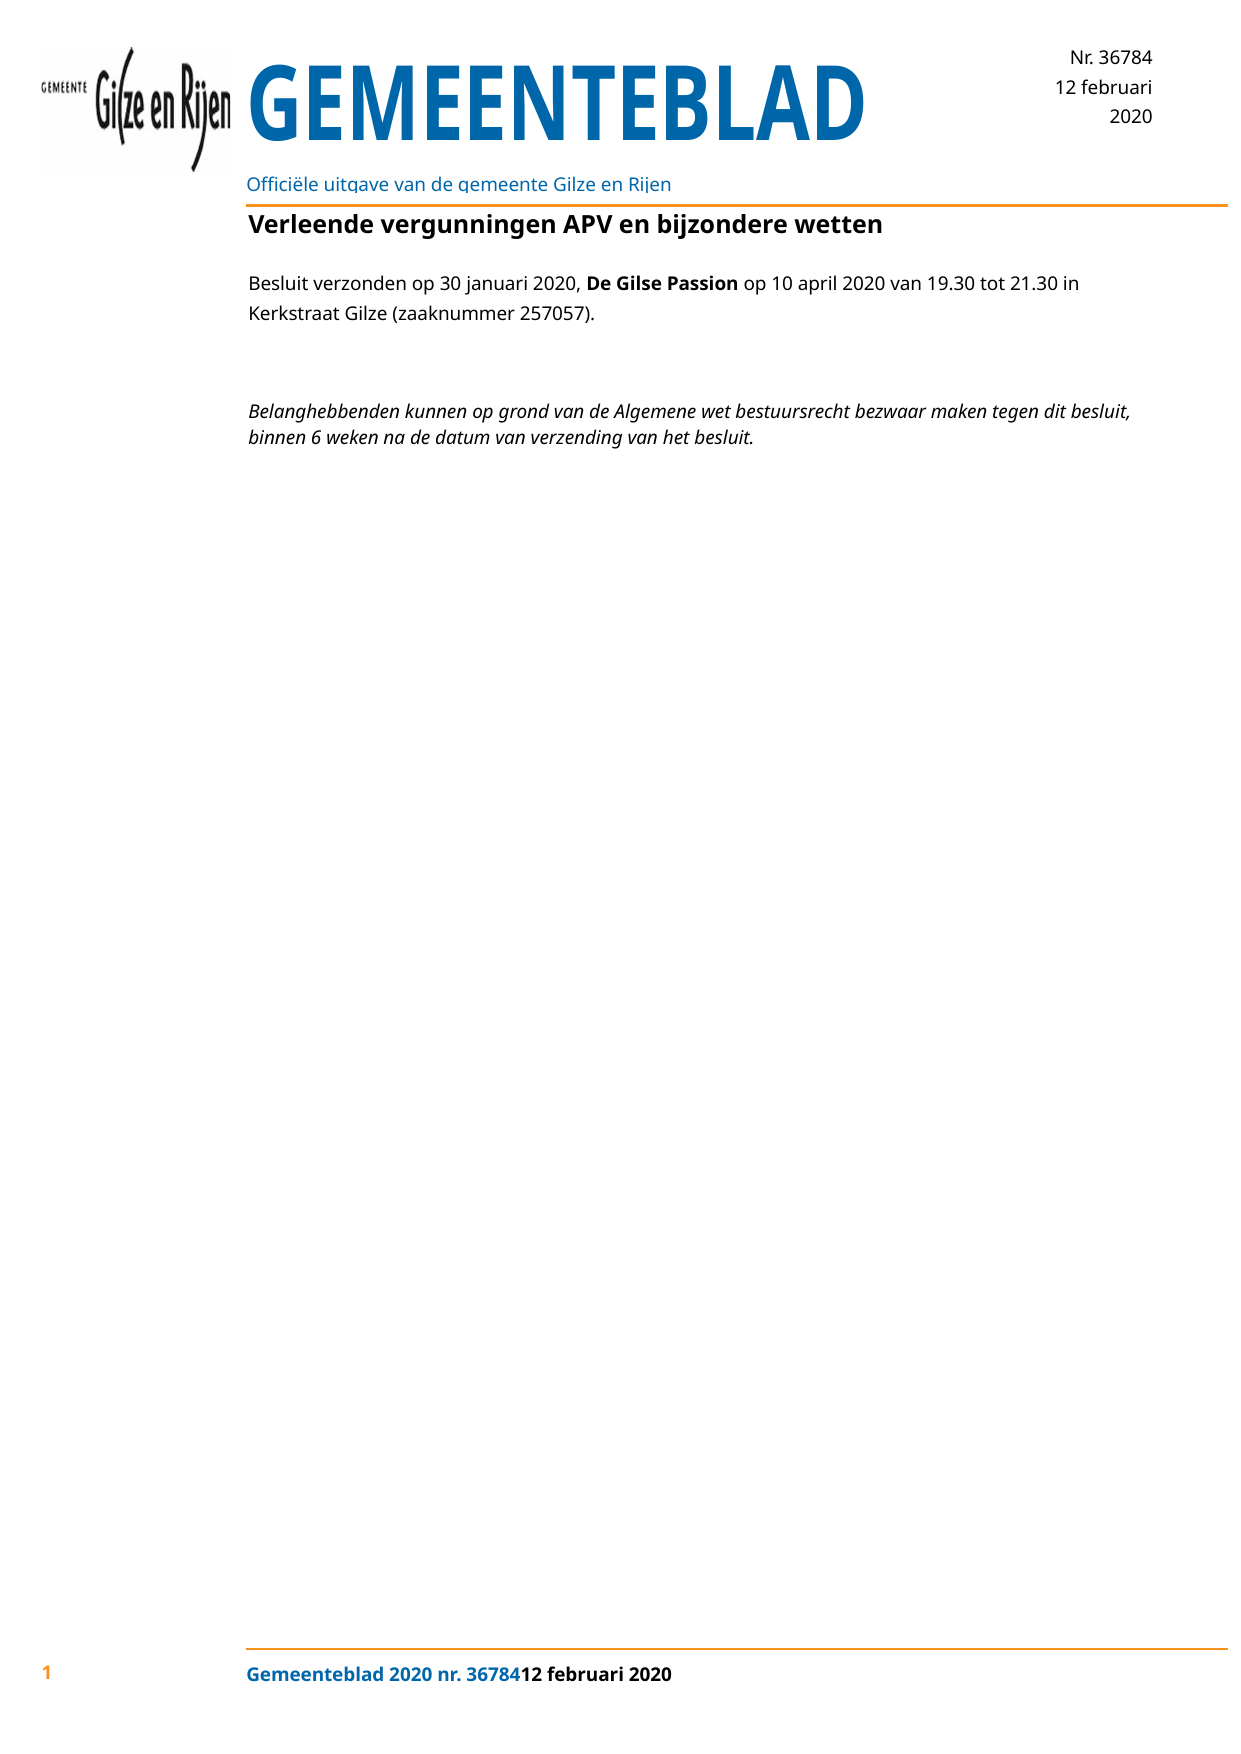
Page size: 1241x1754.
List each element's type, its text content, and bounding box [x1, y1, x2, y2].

picture [41, 47, 231, 172]
text Verleende vergunningen APV en bijzondere wetten [248, 207, 1152, 241]
text Belanghebbenden kunnen op grond van de Algemene wet bestuursrecht bezwaar maken tegen dit besluit, binnen 6 weken na de datum van verzending van het besluit. [248, 398, 1152, 449]
text Besluit verzonden op 30 januari 2020, De Gilse Passion op 10 april 2020 van 19.30 tot 21.30 in Kerkstraat Gilze (zaaknummer 257057). [248, 270, 1152, 326]
